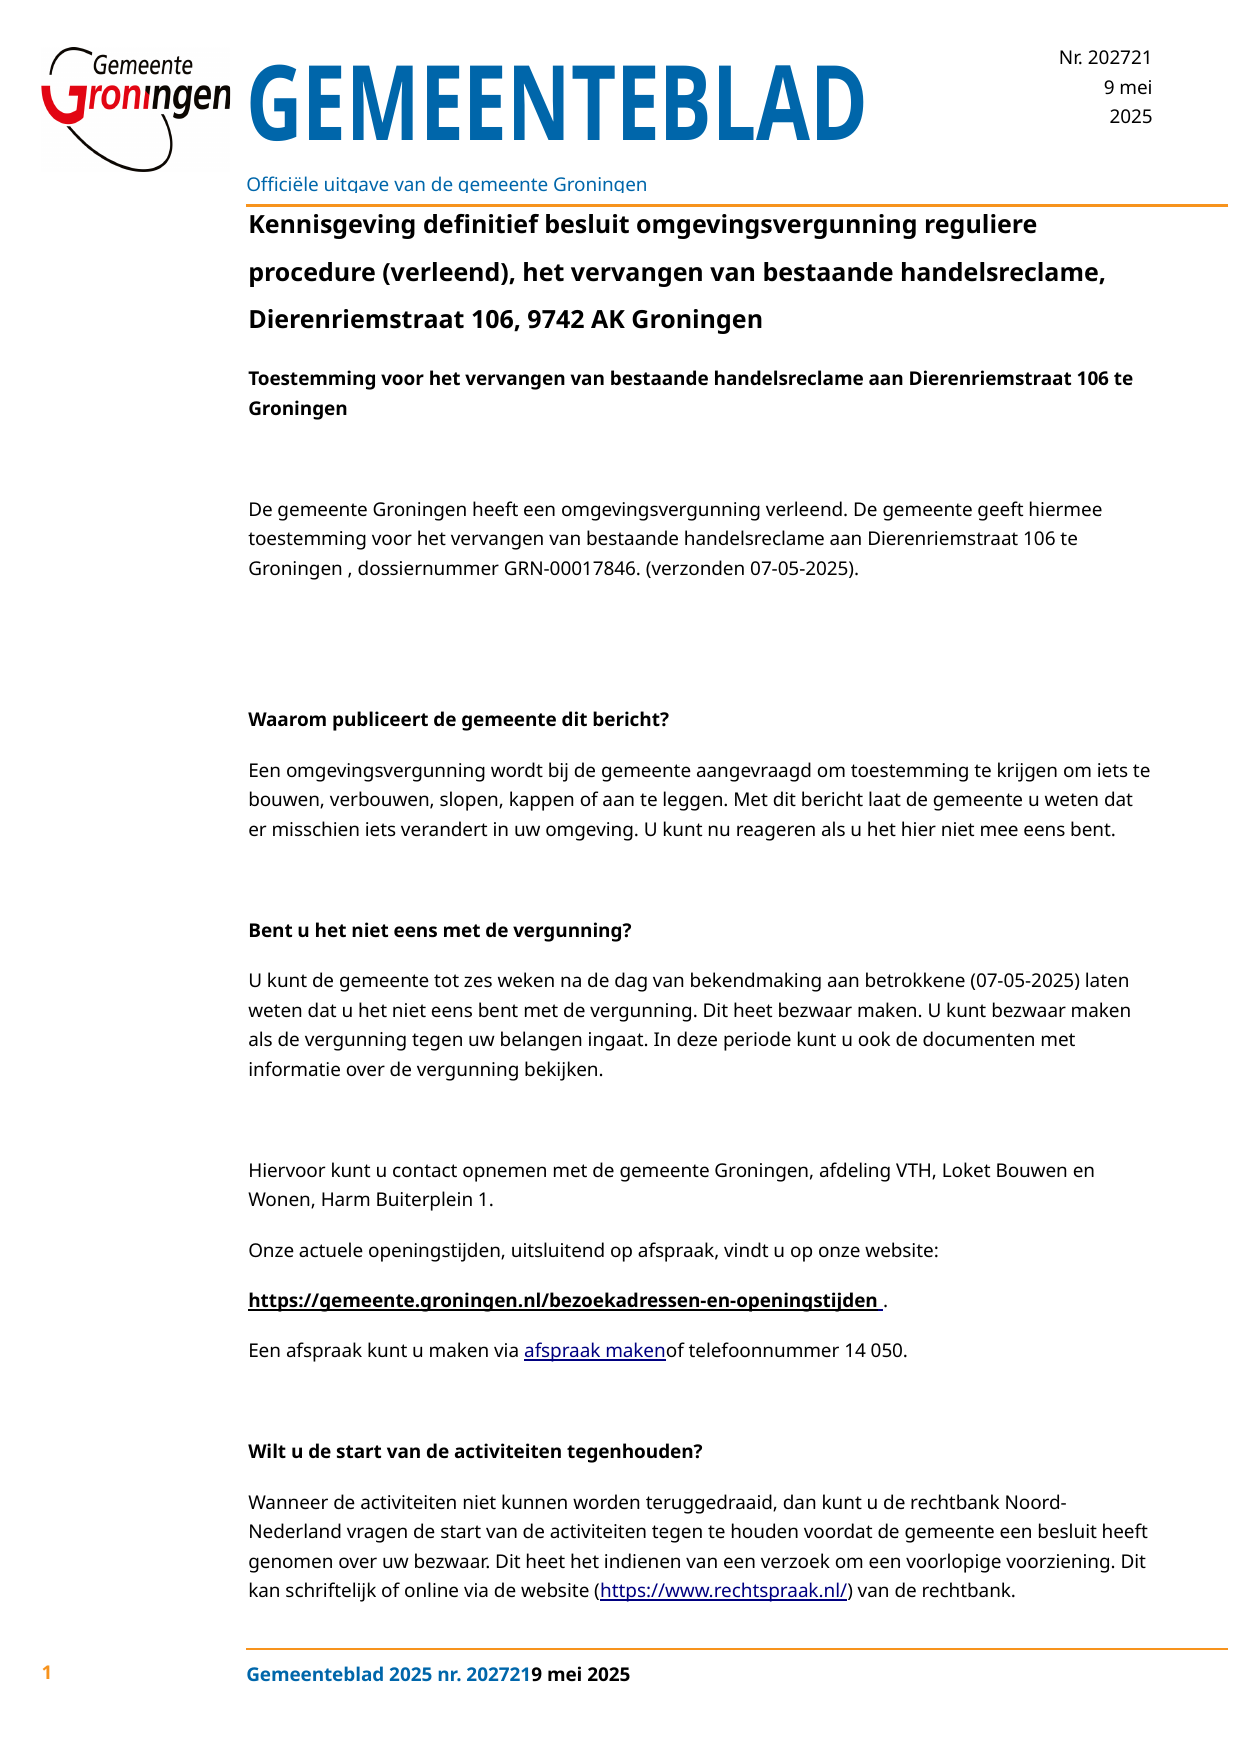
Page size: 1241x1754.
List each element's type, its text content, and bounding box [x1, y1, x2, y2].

text Hiervoor kunt u contact opnemen met de gemeente Groningen, afdeling VTH, Loket Bouwen en Wonen, Harm Buiterplein 1. [248, 1157, 1152, 1212]
picture [41, 47, 231, 172]
text Waarom publiceert de gemeente dit bericht? [248, 706, 1152, 732]
text Wanneer de activiteiten niet kunnen worden teruggedraaid, dan kunt u de rechtbank Noord-Nederland vragen de start van de activiteiten tegen te houden voordat de gemeente een besluit heeft genomen over uw bezwaar. Dit heet het indienen van een verzoek om een voorlopige voorziening. Dit kan schriftelijk of online via de website (https://www.rechtspraak.nl/) van de rechtbank. [248, 1489, 1152, 1603]
text Een omgevingsvergunning wordt bij de gemeente aangevraagd om toestemming te krijgen om iets te bouwen, verbouwen, slopen, kappen of aan te leggen. Met dit bericht laat de gemeente u weten dat er misschien iets verandert in uw omgeving. U kunt nu reageren als u het hier niet mee eens bent. [248, 757, 1152, 842]
text Een afspraak kunt u maken via afspraak makenof telefoonnummer 14 050. [248, 1338, 1152, 1363]
text Wilt u de start van de activiteiten tegenhouden? [248, 1438, 1152, 1464]
text U kunt de gemeente tot zes weken na de dag van bekendmaking aan betrokkene (07-05-2025) laten weten dat u het niet eens bent met de vergunning. Dit heet bezwaar maken. U kunt bezwaar maken als de vergunning tegen uw belangen ingaat. In deze periode kunt u ook de documenten met informatie over de vergunning bekijken. [248, 967, 1152, 1082]
text Bent u het niet eens met de vergunning? [248, 917, 1152, 942]
text https://gemeente.groningen.nl/bezoekadressen-en-openingstijden . [248, 1287, 1152, 1313]
text Onze actuele openingstijden, uitsluitend op afspraak, vindt u op onze website: [248, 1237, 1152, 1262]
text Kennisgeving definitief besluit omgevingsvergunning reguliere procedure (verleend), het vervangen van bestaande handelsreclame, Dierenriemstraat 106, 9742 AK Groningen [248, 207, 1152, 336]
text De gemeente Groningen heeft een omgevingsvergunning verleend. De gemeente geeft hiermee toestemming voor het vervangen van bestaande handelsreclame aan Dierenriemstraat 106 te Groningen , dossiernummer GRN-00017846. (verzonden 07-05-2025). [248, 496, 1152, 581]
text Toestemming voor het vervangen van bestaande handelsreclame aan Dierenriemstraat 106 te Groningen [248, 366, 1152, 421]
